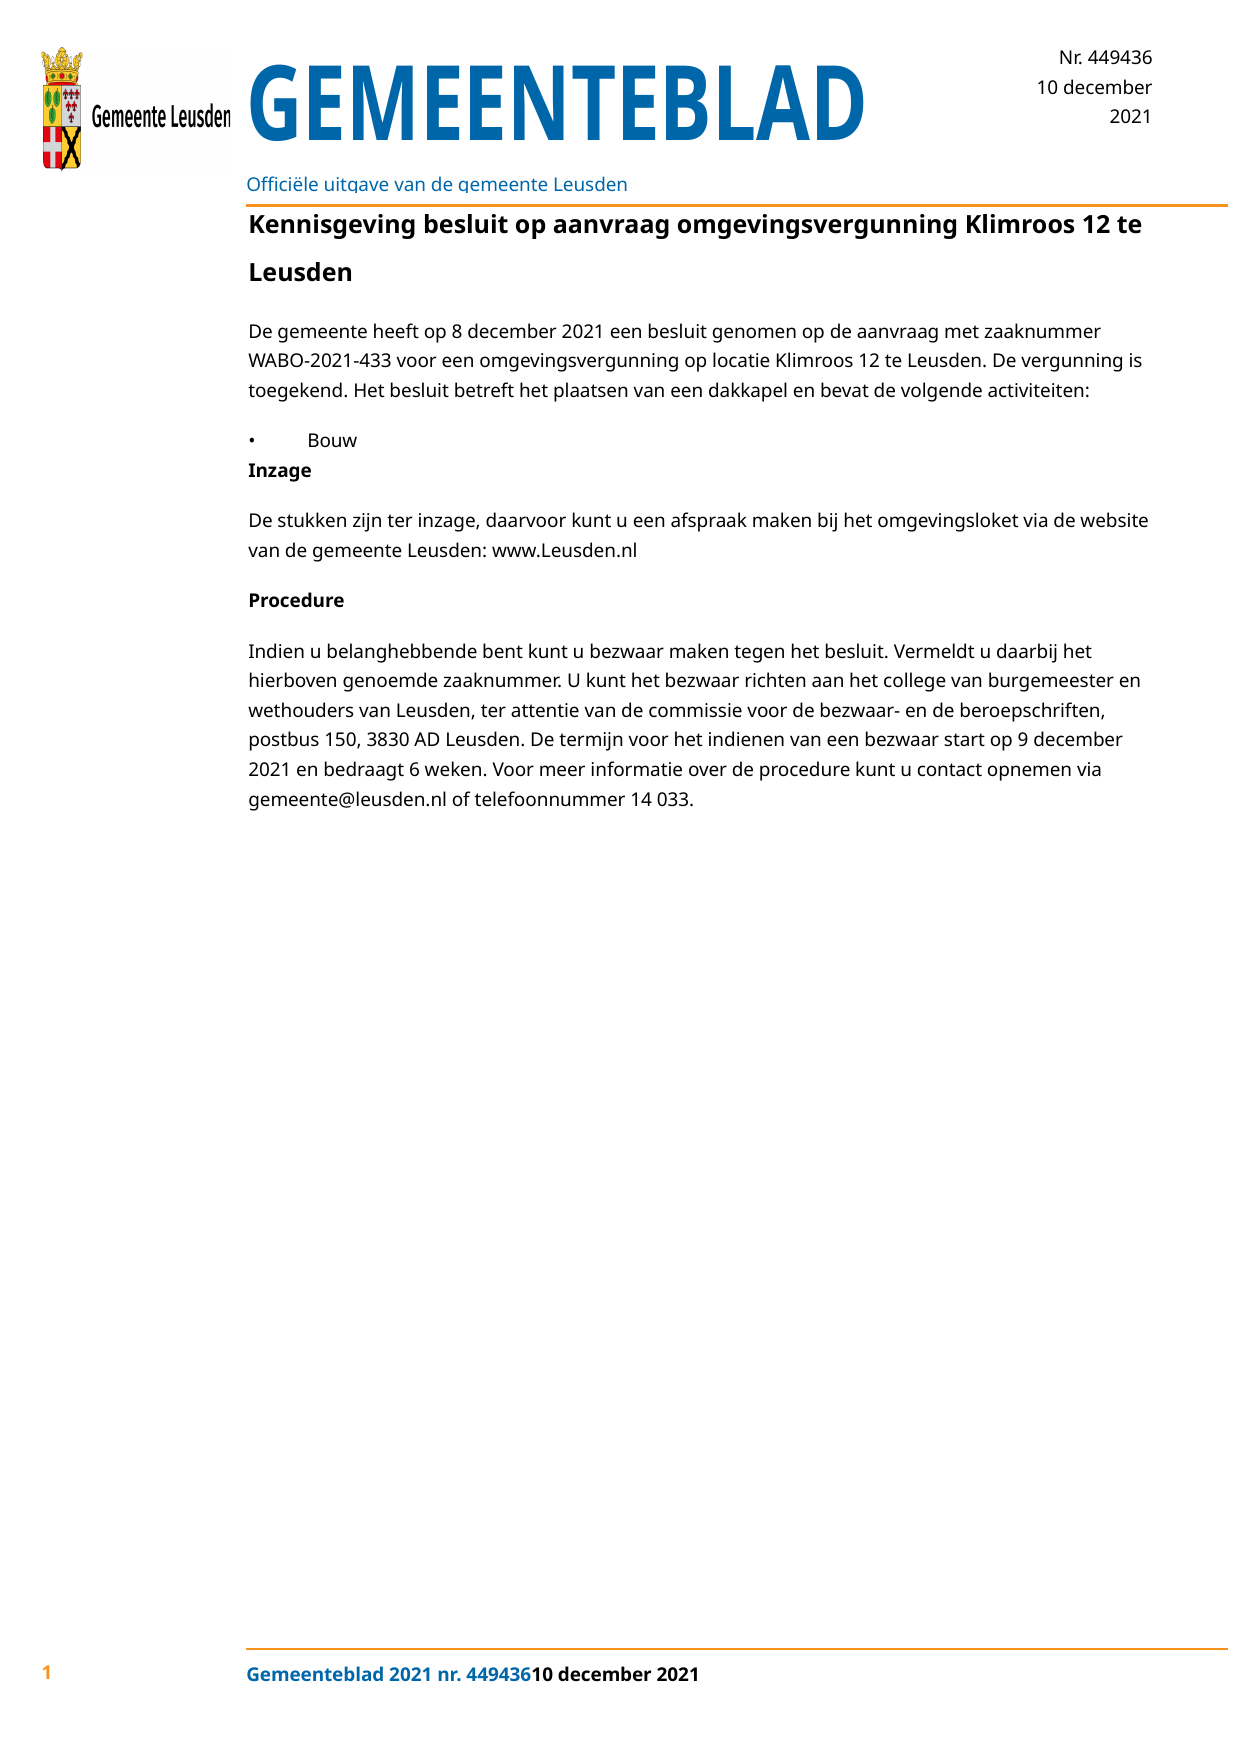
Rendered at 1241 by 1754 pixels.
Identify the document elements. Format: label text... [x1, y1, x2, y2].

list Bouw [248, 427, 1152, 453]
text Inzage [248, 457, 1152, 483]
text Indien u belanghebbende bent kunt u bezwaar maken tegen het besluit. Vermeldt u daarbij het hierboven genoemde zaaknummer. U kunt het bezwaar richten aan het college van burgemeester en wethouders van Leusden, ter attentie van de commissie voor de bezwaar- en de beroepschriften, postbus 150, 3830 AD Leusden. De termijn voor het indienen van een bezwaar start op 9 december 2021 en bedraagt 6 weken. Voor meer informatie over de procedure kunt u contact opnemen via gemeente@leusden.nl of telefoonnummer 14 033. [248, 638, 1152, 812]
text De gemeente heeft op 8 december 2021 een besluit genomen op de aanvraag met zaaknummer WABO-2021-433 voor een omgevingsvergunning op locatie Klimroos 12 te Leusden. De vergunning is toegekend. Het besluit betreft het plaatsen van een dakkapel en bevat de volgende activiteiten: [248, 318, 1152, 403]
text De stukken zijn ter inzage, daarvoor kunt u een afspraak maken bij het omgevingsloket via de website van de gemeente Leusden: www.Leusden.nl [248, 507, 1152, 563]
text Kennisgeving besluit op aanvraag omgevingsvergunning Klimroos 12 te Leusden [248, 207, 1152, 288]
text Procedure [248, 587, 1152, 613]
picture [41, 47, 231, 172]
